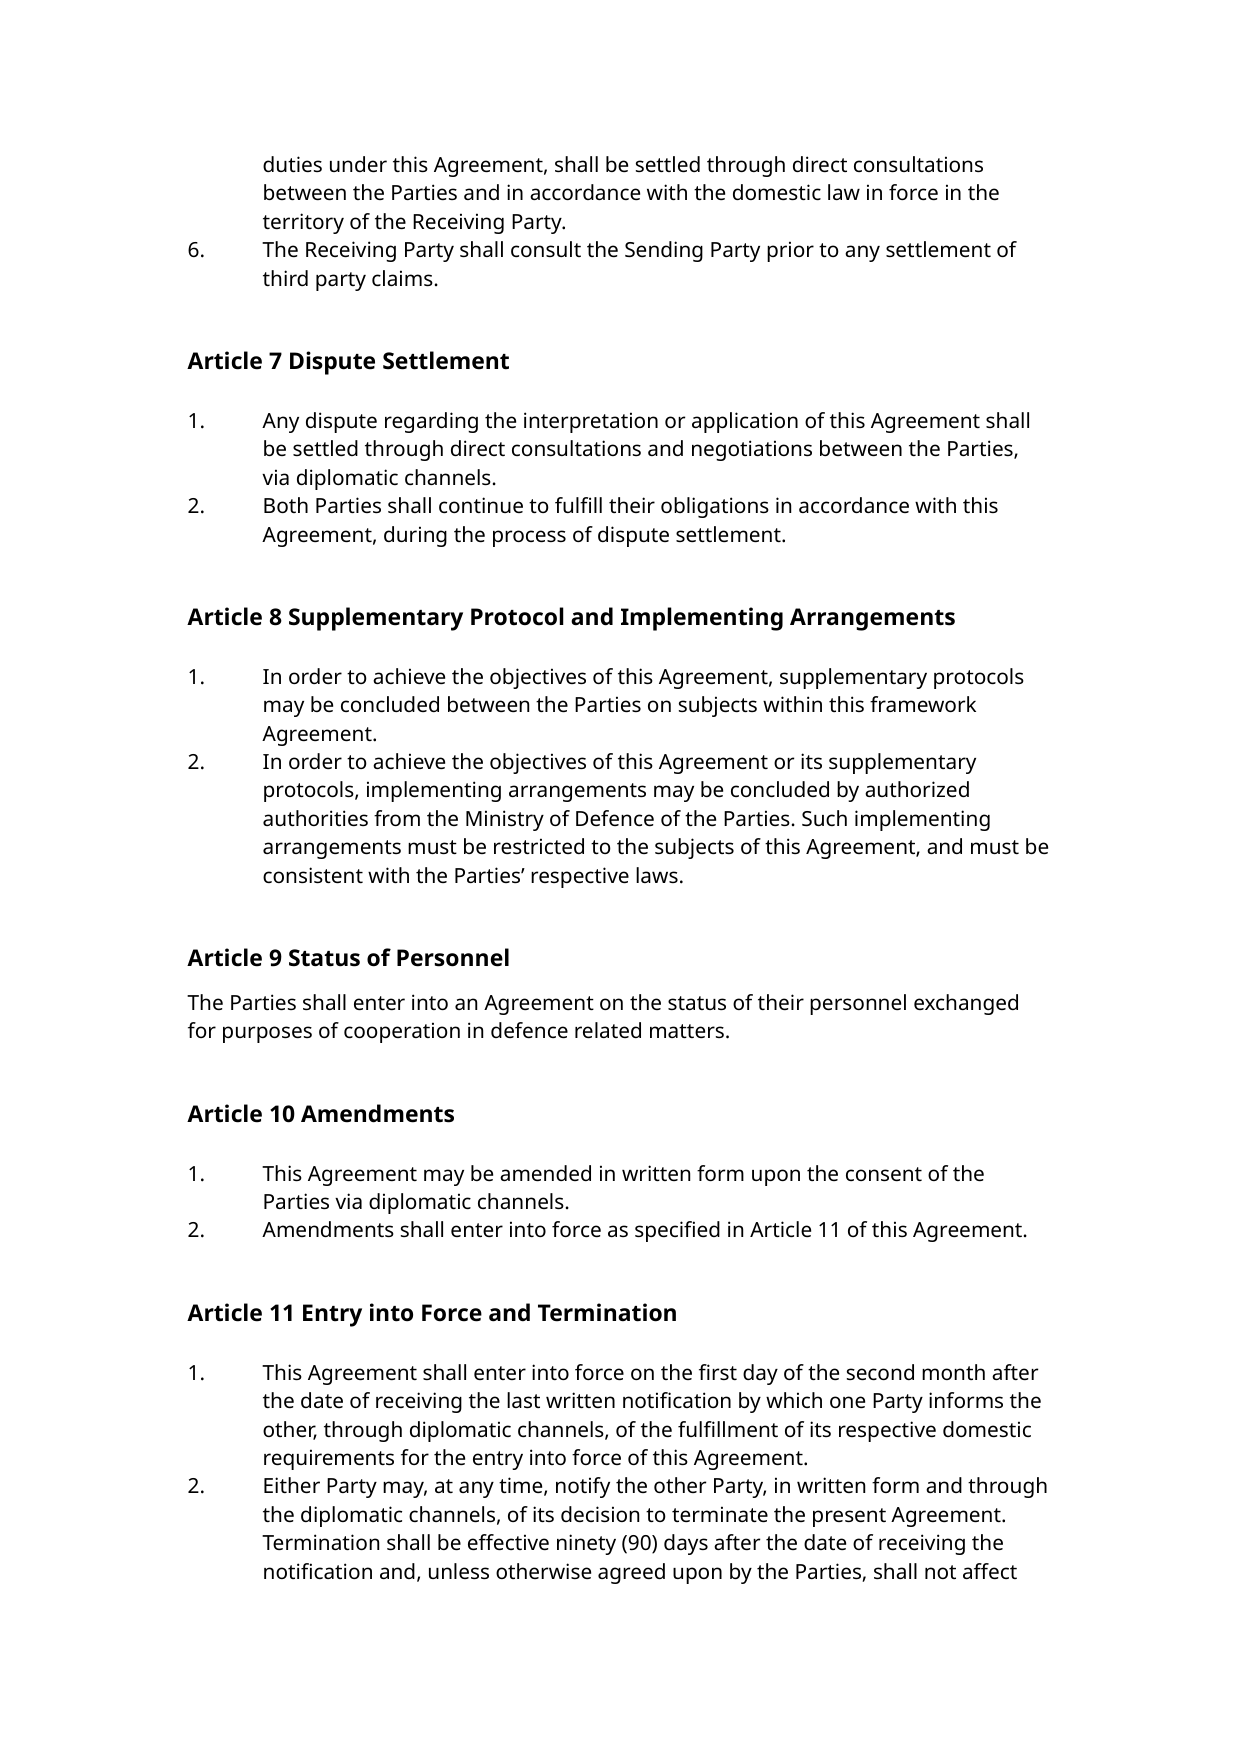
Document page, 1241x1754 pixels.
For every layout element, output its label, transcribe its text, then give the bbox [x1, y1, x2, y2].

list duties under this Agreement, shall be settled through direct consultations between the Parties and in accordance with the domestic law in force in the territory of the Receiving Party. [187, 150, 1053, 235]
list This Agreement shall enter into force on the first day of the second month after the date of receiving the last written notification by which one Party informs the other, through diplomatic channels, of the fulfillment of its respective domestic requirements for the entry into force of this Agreement. [187, 1358, 1053, 1472]
subtitle Article 8 Supplementary Protocol and Implementing Arrangements [187, 601, 1053, 632]
subtitle Article 7 Dispute Settlement [187, 345, 1053, 376]
list Any dispute regarding the interpretation or application of this Agreement shall be settled through direct consultations and negotiations between the Parties, via diplomatic channels. [187, 406, 1053, 491]
list The Receiving Party shall consult the Sending Party prior to any settlement of third party claims. [187, 235, 1053, 292]
list Both Parties shall continue to fulfill their obligations in accordance with this Agreement, during the process of dispute settlement. [187, 491, 1053, 548]
subtitle Article 10 Amendments [187, 1097, 1053, 1129]
text The Parties shall enter into an Agreement on the status of their personnel exchanged for purposes of cooperation in defence related matters. [187, 988, 1053, 1045]
list Either Party may, at any time, notify the other Party, in written form and through the diplomatic channels, of its decision to terminate the present Agreement. Termination shall be effective ninety (90) days after the date of receiving the notification and, unless otherwise agreed upon by the Parties, shall not affect [187, 1472, 1053, 1585]
list In order to achieve the objectives of this Agreement or its supplementary protocols, implementing arrangements may be concluded by authorized authorities from the Ministry of Defence of the Parties. Such implementing arrangements must be restricted to the subjects of this Agreement, and must be consistent with the Parties’ respective laws. [187, 747, 1053, 889]
list Amendments shall enter into force as specified in Article 11 of this Agreement. [187, 1216, 1053, 1244]
subtitle Article 9 Status of Personnel [187, 942, 1053, 973]
list In order to achieve the objectives of this Agreement, supplementary protocols may be concluded between the Parties on subjects within this framework Agreement. [187, 662, 1053, 747]
list This Agreement may be amended in written form upon the consent of the Parties via diplomatic channels. [187, 1159, 1053, 1216]
subtitle Article 11 Entry into Force and Termination [187, 1297, 1053, 1328]
